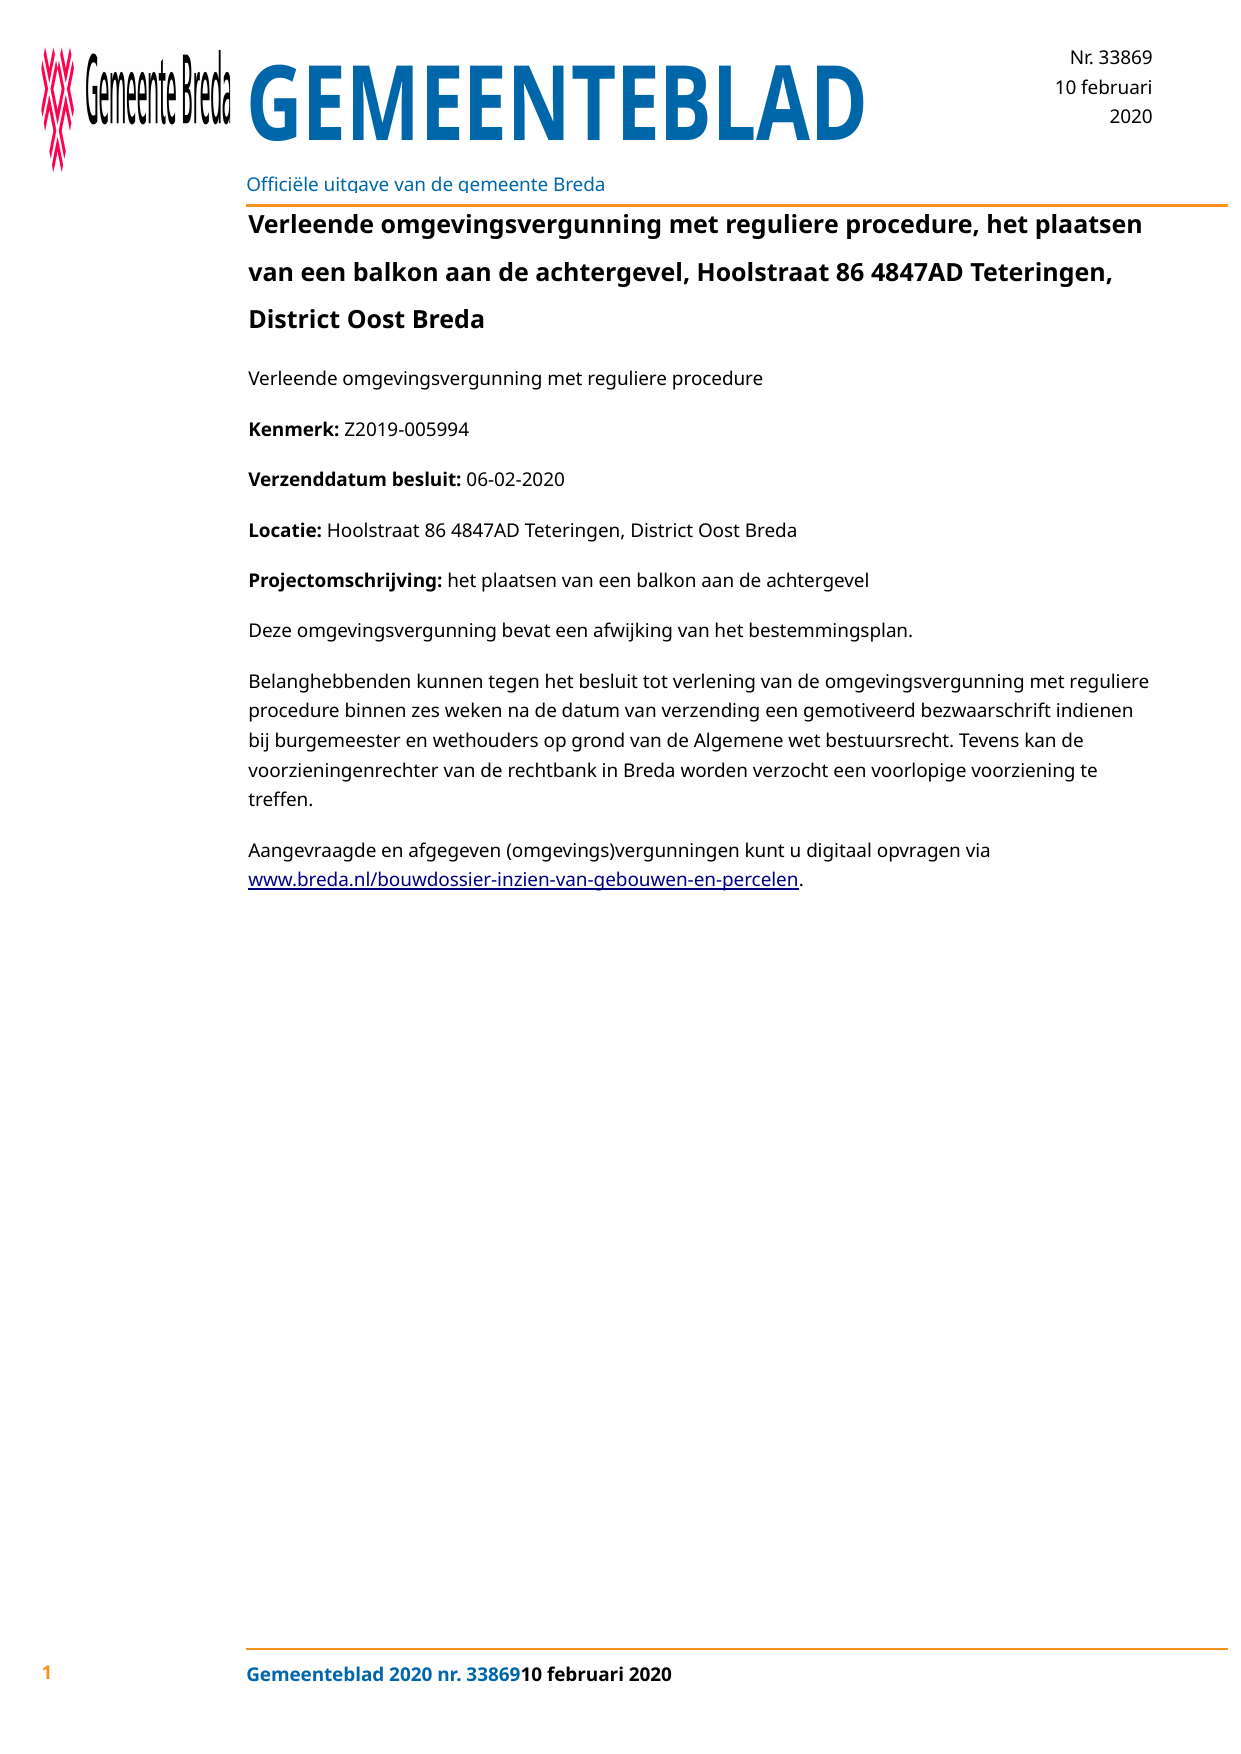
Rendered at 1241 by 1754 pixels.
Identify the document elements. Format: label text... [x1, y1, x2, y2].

text Deze omgevingsvergunning bevat een afwijking van het bestemmingsplan. [248, 618, 1152, 643]
picture [41, 47, 231, 172]
text Belanghebbenden kunnen tegen het besluit tot verlening van de omgevingsvergunning met reguliere procedure binnen zes weken na de datum van verzending een gemotiveerd bezwaarschrift indienen bij burgemeester en wethouders op grond van de Algemene wet bestuursrecht. Tevens kan de voorzieningenrechter van de rechtbank in Breda worden verzocht een voorlopige voorziening te treffen. [248, 668, 1152, 812]
text Verleende omgevingsvergunning met reguliere procedure [248, 366, 1152, 391]
text Aangevraagde en afgegeven (omgevings)vergunningen kunt u digitaal opvragen via www.breda.nl/bouwdossier-inzien-van-gebouwen-en-percelen. [248, 837, 1152, 892]
text Kenmerk: Z2019-005994 [248, 416, 1152, 442]
text Projectomschrijving: het plaatsen van een balkon aan de achtergevel [248, 567, 1152, 593]
text Verzenddatum besluit: 06-02-2020 [248, 466, 1152, 492]
text Verleende omgevingsvergunning met reguliere procedure, het plaatsen van een balkon aan de achtergevel, Hoolstraat 86 4847AD Teteringen, District Oost Breda [248, 207, 1152, 336]
text Locatie: Hoolstraat 86 4847AD Teteringen, District Oost Breda [248, 517, 1152, 542]
